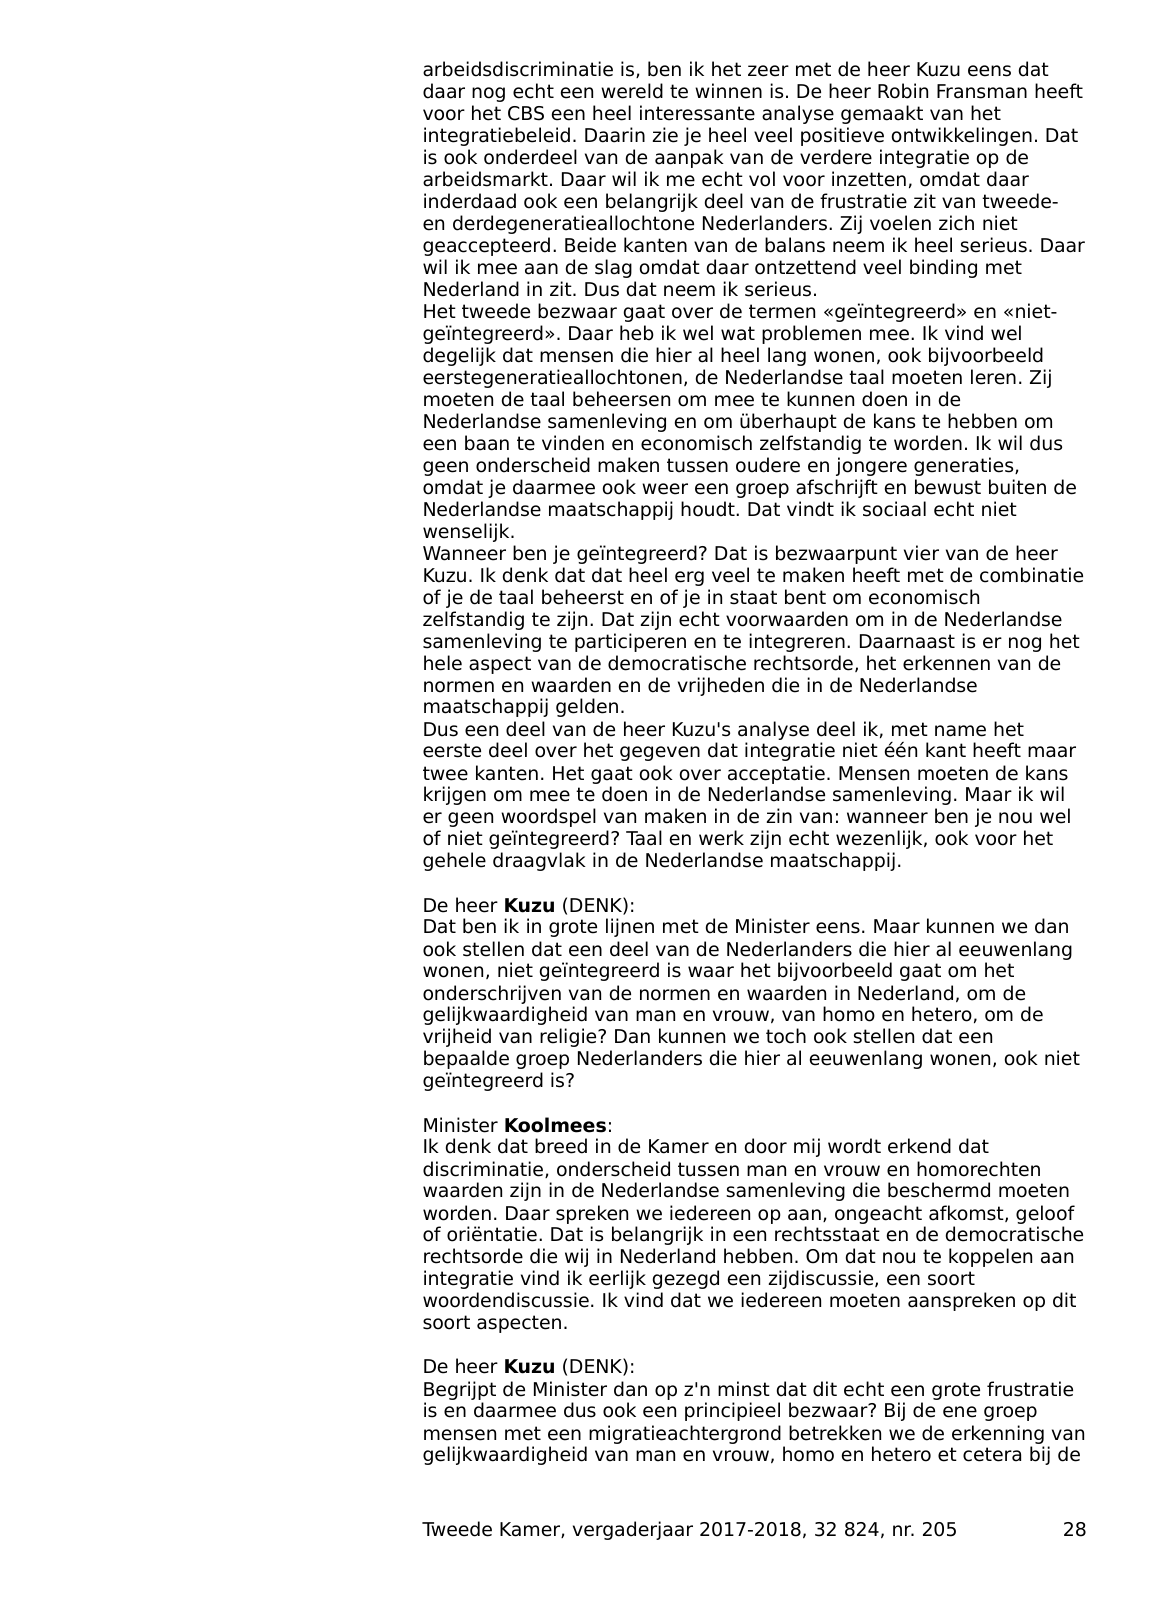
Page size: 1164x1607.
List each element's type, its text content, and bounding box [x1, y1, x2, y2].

text Minister Koolmees: [422, 1114, 1087, 1136]
text Ik denk dat breed in de Kamer en door mij wordt erkend dat discriminatie, onderscheid tussen man en vrouw en homorechten waarden zijn in de Nederlandse samenleving die beschermd moeten worden. Daar spreken we iedereen op aan, ongeacht afkomst, geloof of oriëntatie. Dat is belangrijk in een rechtsstaat en de democratische rechtsorde die wij in Nederland hebben. Om dat nou te koppelen aan integratie vind ik eerlijk gezegd een zijdiscussie, een soort woordendiscussie. Ik vind dat we iedereen moeten aanspreken op dit soort aspecten. [422, 1136, 1087, 1334]
text De heer Kuzu (DENK): [422, 894, 1087, 916]
text Het tweede bezwaar gaat over de termen «geïntegreerd» en «niet-geïntegreerd». Daar heb ik wel wat problemen mee. Ik vind wel degelijk dat mensen die hier al heel lang wonen, ook bijvoorbeeld eerstegeneratieallochtonen, de Nederlandse taal moeten leren. Zij moeten de taal beheersen om mee te kunnen doen in de Nederlandse samenleving en om überhaupt de kans te hebben om een baan te vinden en economisch zelfstandig te worden. Ik wil dus geen onderscheid maken tussen oudere en jongere generaties, omdat je daarmee ook weer een groep afschrijft en bewust buiten de Nederlandse maatschappij houdt. Dat vindt ik sociaal echt niet wenselijk. [422, 301, 1087, 543]
text Wanneer ben je geïntegreerd? Dat is bezwaarpunt vier van de heer Kuzu. Ik denk dat dat heel erg veel te maken heeft met de combinatie of je de taal beheerst en of je in staat bent om economisch zelfstandig te zijn. Dat zijn echt voorwaarden om in de Nederlandse samenleving te participeren en te integreren. Daarnaast is er nog het hele aspect van de democratische rechtsorde, het erkennen van de normen en waarden en de vrijheden die in de Nederlandse maatschappij gelden. [422, 543, 1087, 718]
text De heer Kuzu (DENK): [422, 1356, 1087, 1378]
text Begrijpt de Minister dan op z'n minst dat dit echt een grote frustratie is en daarmee dus ook een principieel bezwaar? Bij de ene groep mensen met een migratieachtergrond betrekken we de erkenning van gelijkwaardigheid van man en vrouw, homo en hetero et cetera bij de [422, 1378, 1087, 1466]
text Dat ben ik in grote lijnen met de Minister eens. Maar kunnen we dan ook stellen dat een deel van de Nederlanders die hier al eeuwenlang wonen, niet geïntegreerd is waar het bijvoorbeeld gaat om het onderschrijven van de normen en waarden in Nederland, om de gelijkwaardigheid van man en vrouw, van homo en hetero, om de vrijheid van religie? Dan kunnen we toch ook stellen dat een bepaalde groep Nederlanders die hier al eeuwenlang wonen, ook niet geïntegreerd is? [422, 916, 1087, 1092]
text Dus een deel van de heer Kuzu's analyse deel ik, met name het eerste deel over het gegeven dat integratie niet één kant heeft maar twee kanten. Het gaat ook over acceptatie. Mensen moeten de kans krijgen om mee te doen in de Nederlandse samenleving. Maar ik wil er geen woordspel van maken in de zin van: wanneer ben je nou wel of niet geïntegreerd? Taal en werk zijn echt wezenlijk, ook voor het gehele draagvlak in de Nederlandse maatschappij. [422, 718, 1087, 872]
text arbeidsdiscriminatie is, ben ik het zeer met de heer Kuzu eens dat daar nog echt een wereld te winnen is. De heer Robin Fransman heeft voor het CBS een heel interessante analyse gemaakt van het integratiebeleid. Daarin zie je heel veel positieve ontwikkelingen. Dat is ook onderdeel van de aanpak van de verdere integratie op de arbeidsmarkt. Daar wil ik me echt vol voor inzetten, omdat daar inderdaad ook een belangrijk deel van de frustratie zit van tweede- en derdegeneratieallochtone Nederlanders. Zij voelen zich niet geaccepteerd. Beide kanten van de balans neem ik heel serieus. Daar wil ik mee aan de slag omdat daar ontzettend veel binding met Nederland in zit. Dus dat neem ik serieus. [422, 59, 1087, 301]
